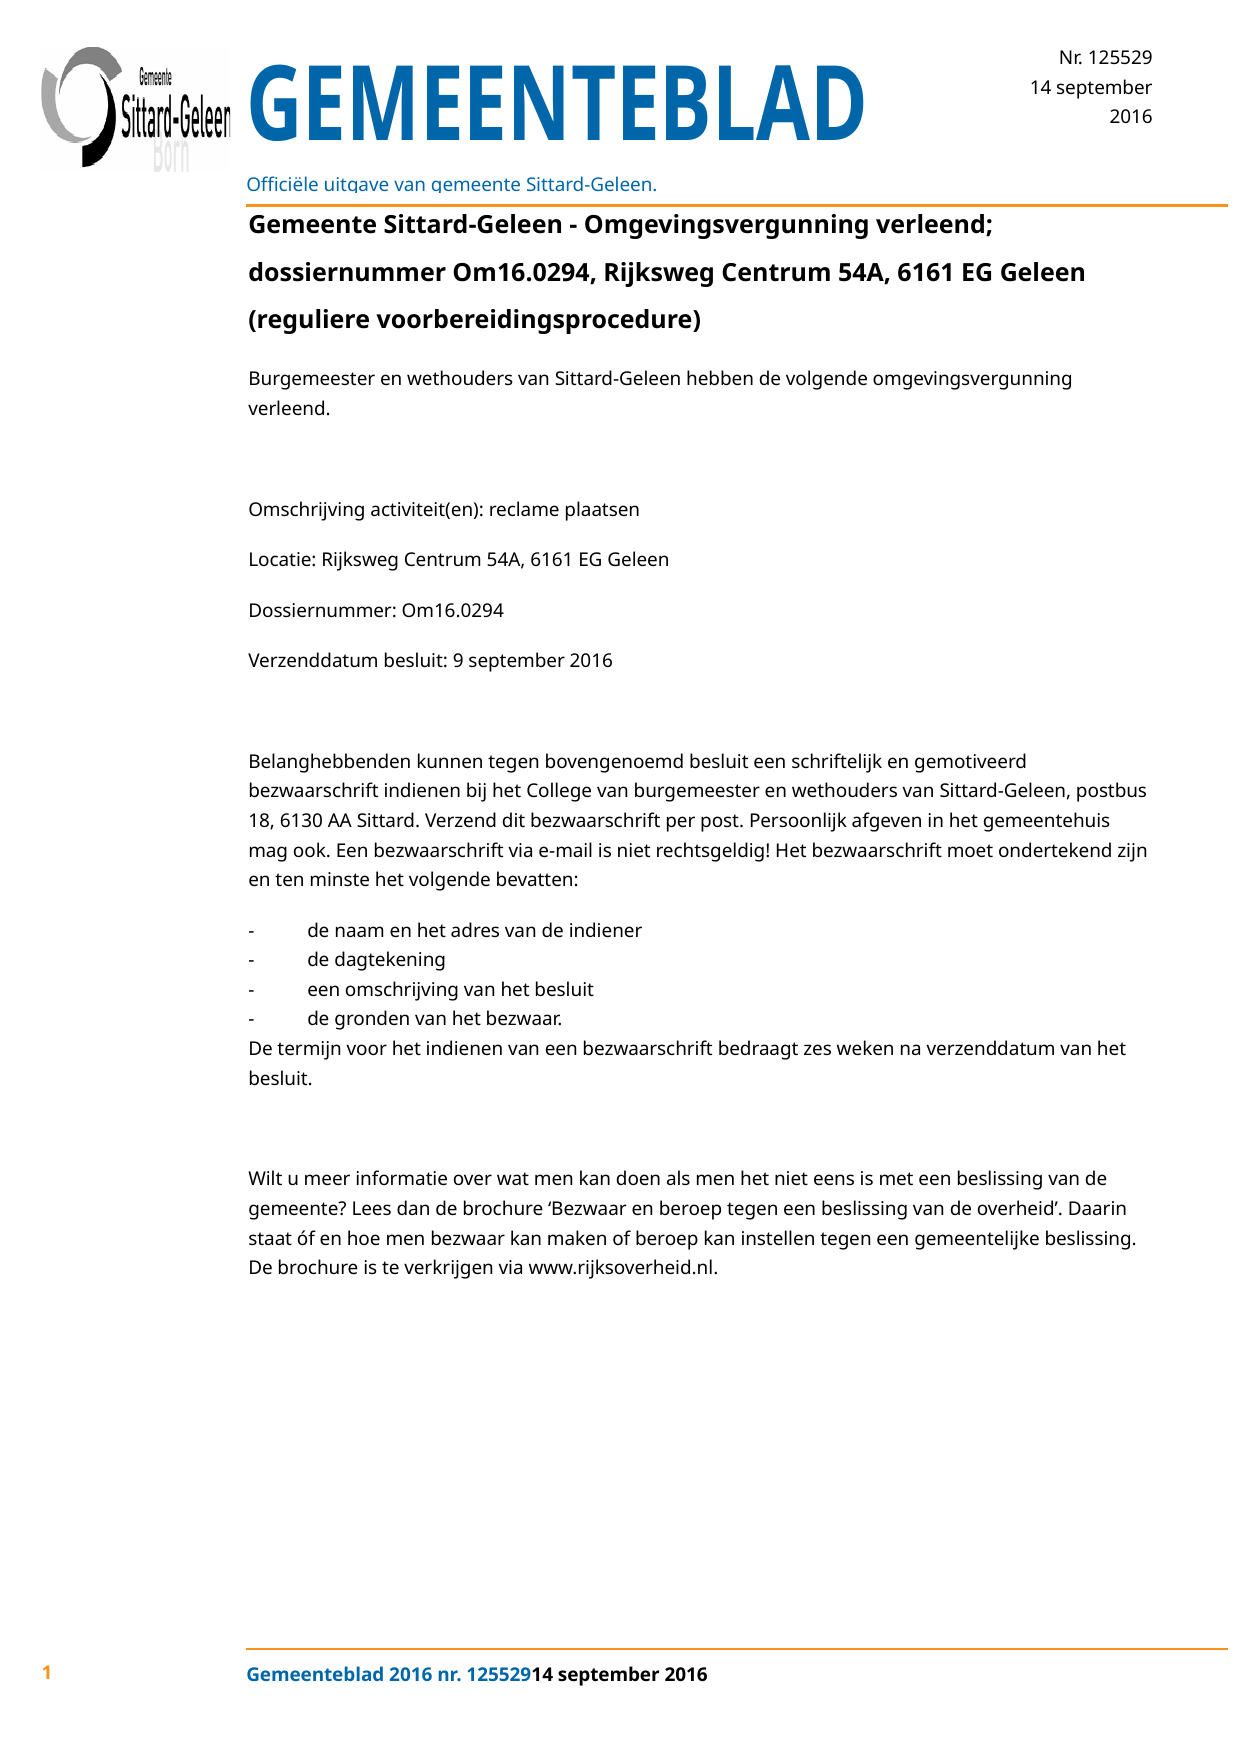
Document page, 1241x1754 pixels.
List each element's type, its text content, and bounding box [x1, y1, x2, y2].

text Wilt u meer informatie over wat men kan doen als men het niet eens is met een beslissing van de gemeente? Lees dan de brochure ‘Bezwaar en beroep tegen een beslissing van de overheid’. Daarin staat óf en hoe men bezwaar kan maken of beroep kan instellen tegen een gemeentelijke beslissing. De brochure is te verkrijgen via www.rijksoverheid.nl. [248, 1166, 1152, 1280]
text Verzenddatum besluit: 9 september 2016 [248, 647, 1152, 673]
text Burgemeester en wethouders van Sittard-Geleen hebben de volgende omgevingsvergunning verleend. [248, 366, 1152, 421]
picture [41, 47, 231, 172]
text Gemeente Sittard-Geleen - Omgevingsvergunning verleend; dossiernummer Om16.0294, Rijksweg Centrum 54A, 6161 EG Geleen (reguliere voorbereidingsprocedure) [248, 207, 1152, 336]
text Locatie: Rijksweg Centrum 54A, 6161 EG Geleen [248, 546, 1152, 572]
list een omschrijving van het besluit [248, 976, 1152, 1002]
list de naam en het adres van de indiener [248, 917, 1152, 942]
text Belanghebbenden kunnen tegen bovengenoemd besluit een schriftelijk en gemotiveerd bezwaarschrift indienen bij het College van burgemeester en wethouders van Sittard-Geleen, postbus 18, 6130 AA Sittard. Verzend dit bezwaarschrift per post. Persoonlijk afgeven in het gemeentehuis mag ook. Een bezwaarschrift via e-mail is niet rechtsgeldig! Het bezwaarschrift moet ondertekend zijn en ten minste het volgende bevatten: [248, 748, 1152, 892]
text De termijn voor het indienen van een bezwaarschrift bedraagt zes weken na verzenddatum van het besluit. [248, 1035, 1152, 1090]
list de dagtekening [248, 946, 1152, 972]
list de gronden van het bezwaar. [248, 1006, 1152, 1031]
text Dossiernummer: Om16.0294 [248, 597, 1152, 622]
text Omschrijving activiteit(en): reclame plaatsen [248, 496, 1152, 522]
